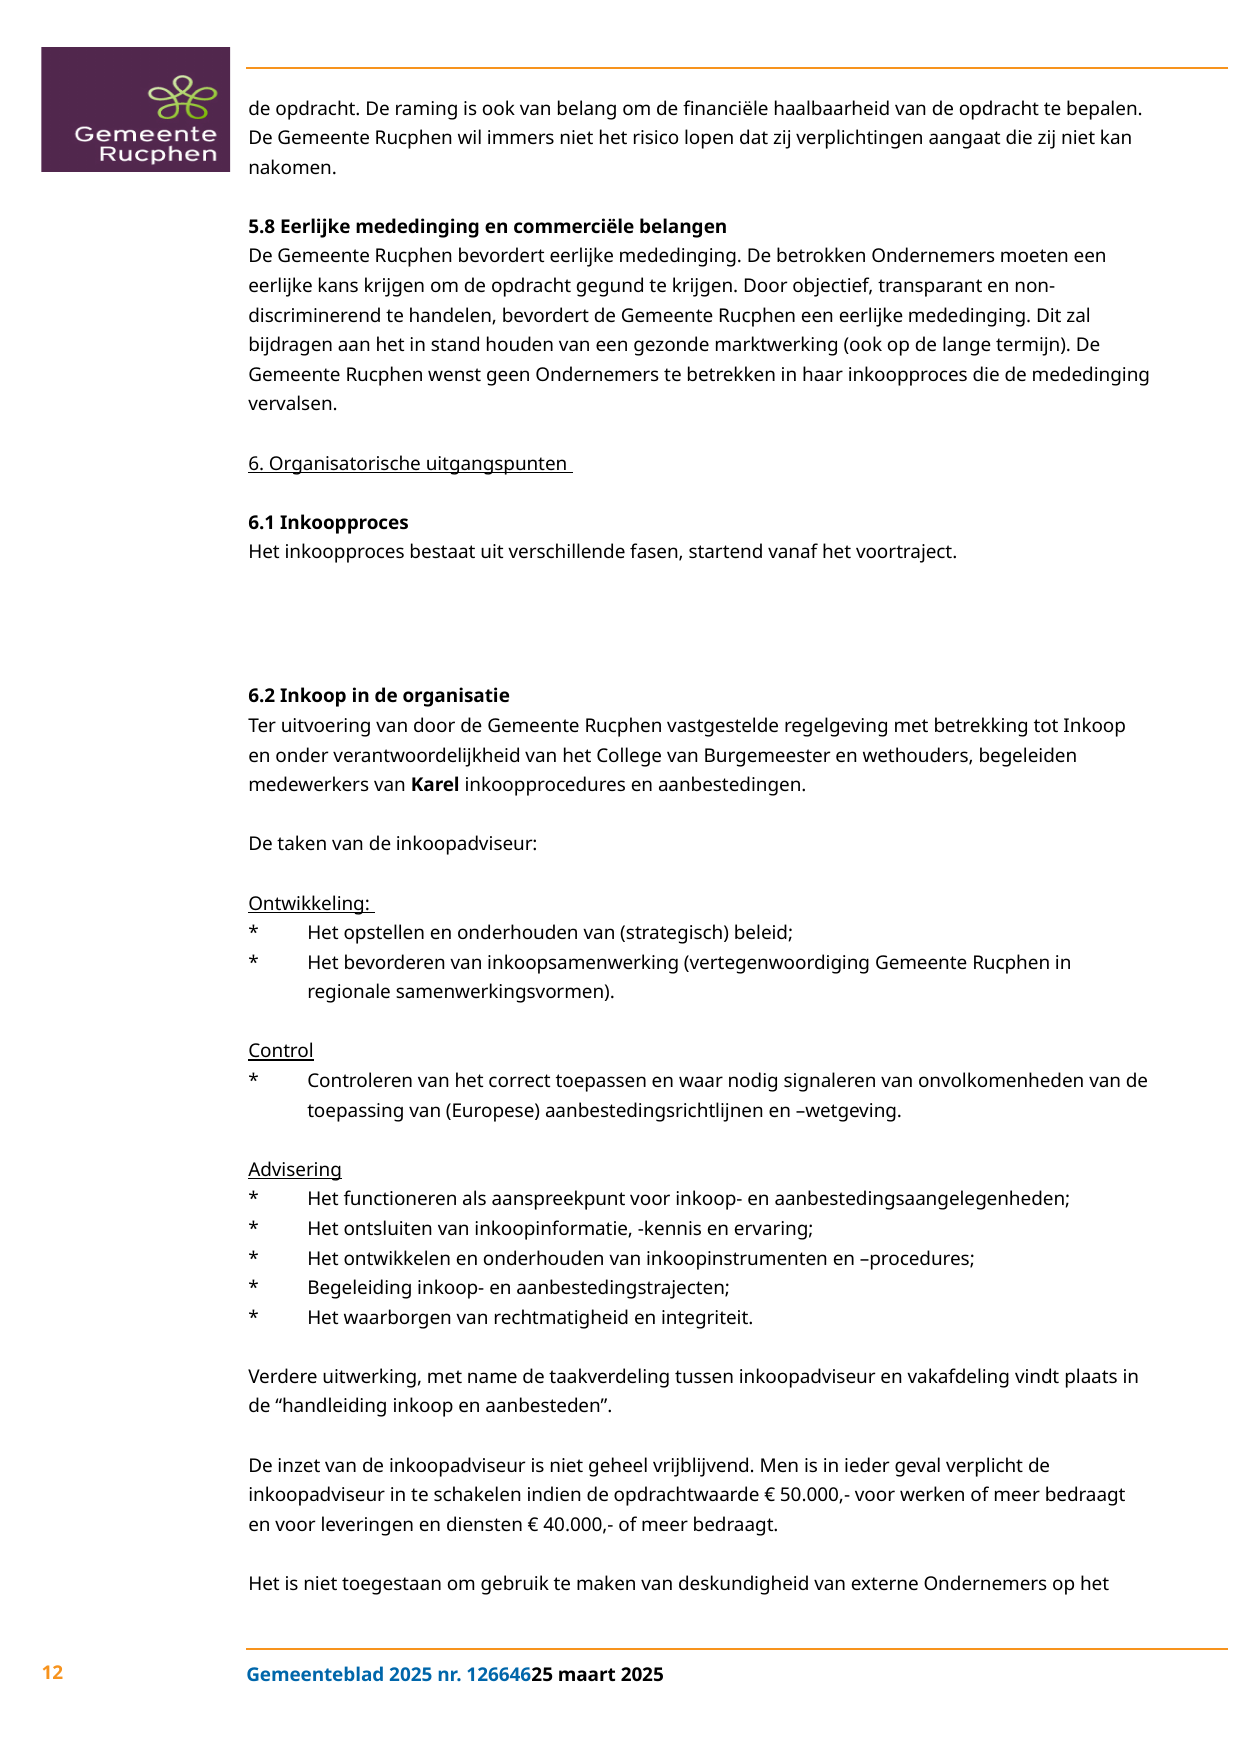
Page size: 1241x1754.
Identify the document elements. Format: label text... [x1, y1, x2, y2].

text De Gemeente Rucphen bevordert eerlijke mededinging. De betrokken Ondernemers moeten een eerlijke kans krijgen om de opdracht gegund te krijgen. Door objectief, transparant en non-discriminerend te handelen, bevordert de Gemeente Rucphen een eerlijke mededinging. Dit zal bijdragen aan het in stand houden van een gezonde marktwerking (ook op de lange termijn). De Gemeente Rucphen wenst geen Ondernemers te betrekken in haar inkoopproces die de mededinging vervalsen. [248, 243, 1152, 416]
text Het is niet toegestaan om gebruik te maken van deskundigheid van externe Ondernemers op het [248, 1570, 1152, 1596]
text 5.8 Eerlijke mededinging en commerciële belangen [248, 213, 1152, 239]
text 6.2 Inkoop in de organisatie [248, 683, 1152, 708]
text Advisering [248, 1156, 1152, 1182]
text Het inkoopproces bestaat uit verschillende fasen, startend vanaf het voortraject. [248, 538, 1152, 564]
text De taken van de inkoopadviseur: [248, 831, 1152, 856]
text 6. Organisatorische uitgangspunten [248, 450, 1152, 476]
list Het opstellen en onderhouden van (strategisch) beleid; [248, 919, 1152, 945]
text Ontwikkeling: [248, 890, 1152, 915]
text Control [248, 1038, 1152, 1063]
text Ter uitvoering van door de Gemeente Rucphen vastgestelde regelgeving met betrekking tot Inkoop en onder verantwoordelijkheid van het College van Burgemeester en wethouders, begeleiden medewerkers van Karel inkoopprocedures en aanbestedingen. [248, 712, 1152, 797]
list Begeleiding inkoop- en aanbestedingstrajecten; [248, 1274, 1152, 1300]
list Het functioneren als aanspreekpunt voor inkoop- en aanbestedingsaangelegenheden; [248, 1186, 1152, 1211]
list Het ontwikkelen en onderhouden van inkoopinstrumenten en –procedures; [248, 1245, 1152, 1270]
text De inzet van de inkoopadviseur is niet geheel vrijblijvend. Men is in ieder geval verplicht de inkoopadviseur in te schakelen indien de opdrachtwaarde € 50.000,- voor werken of meer bedraagt en voor leveringen en diensten € 40.000,- of meer bedraagt. [248, 1452, 1152, 1537]
list Controleren van het correct toepassen en waar nodig signaleren van onvolkomenheden van de toepassing van (Europese) aanbestedingsrichtlijnen en –wetgeving. [248, 1067, 1152, 1122]
picture [41, 47, 231, 172]
list Het waarborgen van rechtmatigheid en integriteit. [248, 1304, 1152, 1329]
list Het bevorderen van inkoopsamenwerking (vertegenwoordiging Gemeente Rucphen in regionale samenwerkingsvormen). [248, 949, 1152, 1004]
text Verdere uitwerking, met name de taakverdeling tussen inkoopadviseur en vakafdeling vindt plaats in de “handleiding inkoop en aanbesteden”. [248, 1363, 1152, 1418]
text 6.1 Inkoopproces [248, 509, 1152, 535]
text de opdracht. De raming is ook van belang om de financiële haalbaarheid van de opdracht te bepalen. De Gemeente Rucphen wil immers niet het risico lopen dat zij verplichtingen aangaat die zij niet kan nakomen. [248, 95, 1152, 180]
list Het ontsluiten van inkoopinformatie, -kennis en ervaring; [248, 1215, 1152, 1241]
